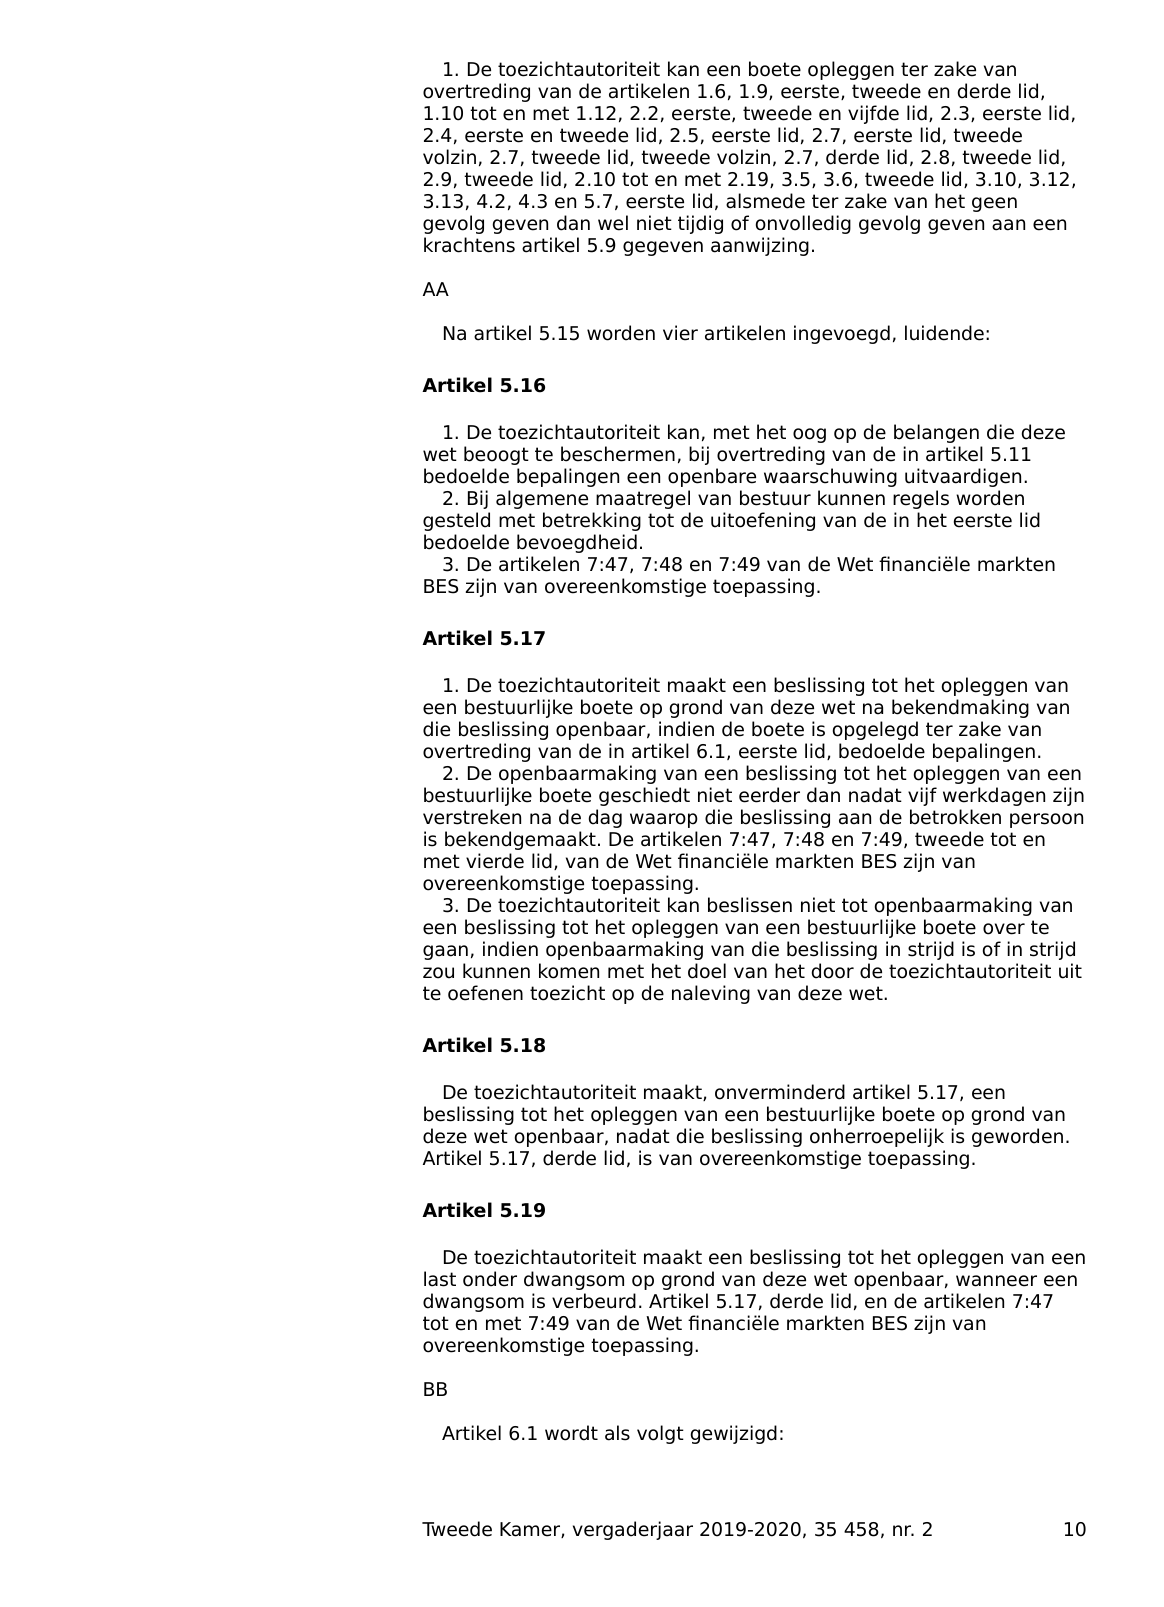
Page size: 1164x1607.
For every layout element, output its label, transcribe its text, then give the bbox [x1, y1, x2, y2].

text 3. De toezichtautoriteit kan beslissen niet tot openbaarmaking van een beslissing tot het opleggen van een bestuurlijke boete over te gaan, indien openbaarmaking van die beslissing in strijd is of in strijd zou kunnen komen met het doel van het door de toezichtautoriteit uit te oefenen toezicht op de naleving van deze wet. [422, 895, 1087, 1005]
text AA [422, 279, 1087, 301]
text De toezichtautoriteit maakt, onverminderd artikel 5.17, een beslissing tot het opleggen van een bestuurlijke boete op grond van deze wet openbaar, nadat die beslissing onherroepelijk is geworden. Artikel 5.17, derde lid, is van overeenkomstige toepassing. [422, 1082, 1087, 1169]
text De toezichtautoriteit maakt een beslissing tot het opleggen van een last onder dwangsom op grond van deze wet openbaar, wanneer een dwangsom is verbeurd. Artikel 5.17, derde lid, en de artikelen 7:47 tot en met 7:49 van de Wet financiële markten BES zijn van overeenkomstige toepassing. [422, 1247, 1087, 1356]
subtitle Artikel 5.18 [422, 1035, 1087, 1057]
text 1. De toezichtautoriteit maakt een beslissing tot het opleggen van een bestuurlijke boete op grond van deze wet na bekendmaking van die beslissing openbaar, indien de boete is opgelegd ter zake van overtreding van de in artikel 6.1, eerste lid, bedoelde bepalingen. [422, 675, 1087, 763]
text BB [422, 1379, 1087, 1401]
text 2. De openbaarmaking van een beslissing tot het opleggen van een bestuurlijke boete geschiedt niet eerder dan nadat vijf werkdagen zijn verstreken na de dag waarop die beslissing aan de betrokken persoon is bekendgemaakt. De artikelen 7:47, 7:48 en 7:49, tweede tot en met vierde lid, van de Wet financiële markten BES zijn van overeenkomstige toepassing. [422, 763, 1087, 895]
text Na artikel 5.15 worden vier artikelen ingevoegd, luidende: [422, 323, 1087, 345]
subtitle Artikel 5.17 [422, 628, 1087, 650]
subtitle Artikel 5.19 [422, 1199, 1087, 1222]
subtitle Artikel 5.16 [422, 375, 1087, 397]
text Artikel 6.1 wordt als volgt gewijzigd: [422, 1423, 1087, 1445]
text 1. De toezichtautoriteit kan, met het oog op de belangen die deze wet beoogt te beschermen, bij overtreding van de in artikel 5.11 bedoelde bepalingen een openbare waarschuwing uitvaardigen. [422, 422, 1087, 488]
text 3. De artikelen 7:47, 7:48 en 7:49 van de Wet financiële markten BES zijn van overeenkomstige toepassing. [422, 554, 1087, 598]
text 1. De toezichtautoriteit kan een boete opleggen ter zake van overtreding van de artikelen 1.6, 1.9, eerste, tweede en derde lid, 1.10 tot en met 1.12, 2.2, eerste, tweede en vijfde lid, 2.3, eerste lid, 2.4, eerste en tweede lid, 2.5, eerste lid, 2.7, eerste lid, tweede volzin, 2.7, tweede lid, tweede volzin, 2.7, derde lid, 2.8, tweede lid, 2.9, tweede lid, 2.10 tot en met 2.19, 3.5, 3.6, tweede lid, 3.10, 3.12, 3.13, 4.2, 4.3 en 5.7, eerste lid, alsmede ter zake van het geen gevolg geven dan wel niet tijdig of onvolledig gevolg geven aan een krachtens artikel 5.9 gegeven aanwijzing. [422, 59, 1087, 257]
text 2. Bij algemene maatregel van bestuur kunnen regels worden gesteld met betrekking tot de uitoefening van de in het eerste lid bedoelde bevoegdheid. [422, 488, 1087, 554]
